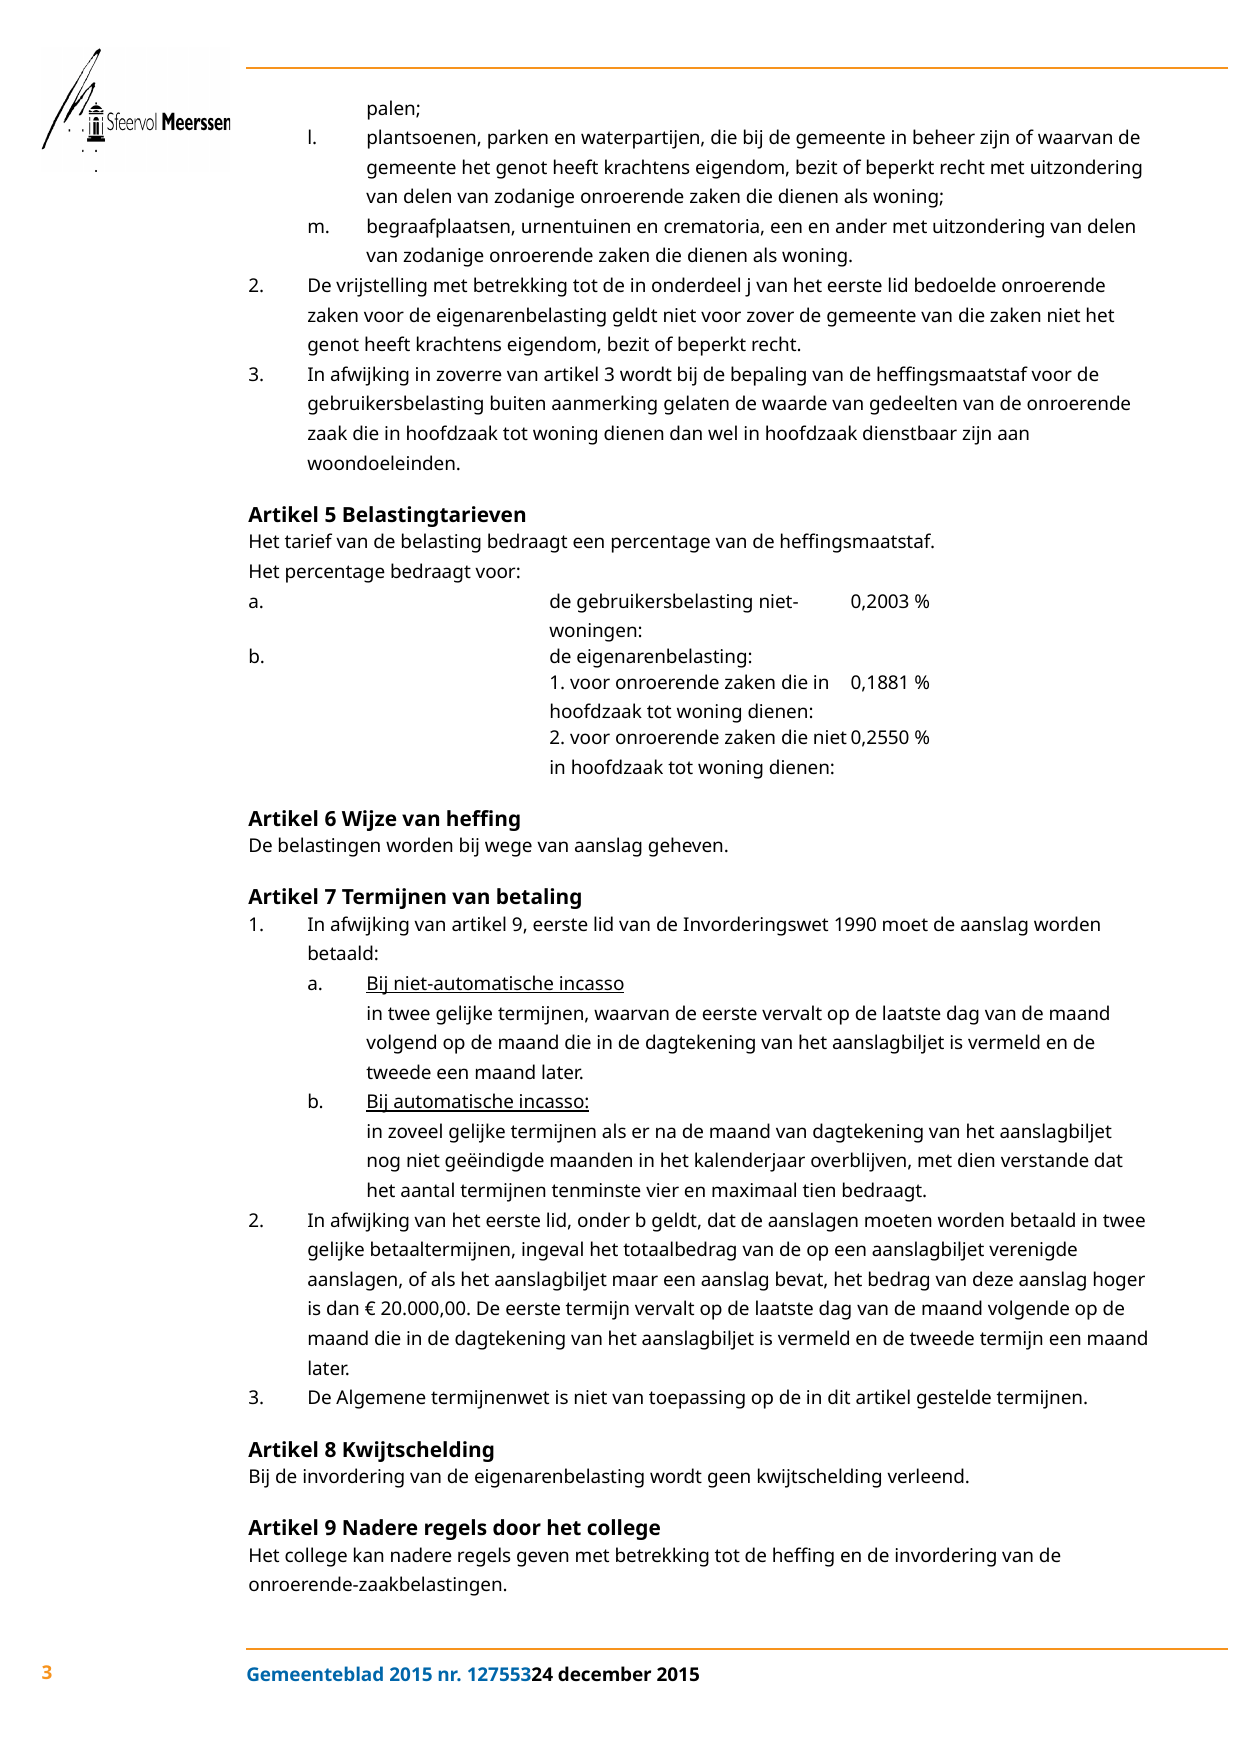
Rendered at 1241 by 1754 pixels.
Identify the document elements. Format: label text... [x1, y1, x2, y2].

text Het college kan nadere regels geven met betrekking tot de heffing en de invordering van de onroerende-zaakbelastingen. [248, 1542, 1152, 1597]
list De Algemene termijnenwet is niet van toepassing op de in dit artikel gestelde termijnen. [248, 1384, 1152, 1410]
table_header a. [248, 588, 549, 643]
list in twee gelijke termijnen, waarvan de eerste vervalt op de laatste dag van de maand volgend op de maand die in de dagtekening van het aanslagbiljet is vermeld en de tweede een maand later. [307, 1000, 1152, 1084]
list In afwijking van het eerste lid, onder b geldt, dat de aanslagen moeten worden betaald in twee gelijke betaaltermijnen, ingeval het totaalbedrag van de op een aanslagbiljet verenigde aanslagen, of als het aanslagbiljet maar een aanslag bevat, het bedrag van deze aanslag hoger is dan € 20.000,00. De eerste termijn vervalt op de laatste dag van de maand volgende op de maand die in de dagtekening van het aanslagbiljet is vermeld en de tweede termijn een maand later. [248, 1207, 1152, 1380]
table_header 0,2003 % [850, 588, 1152, 643]
list Bij automatische incasso: [307, 1088, 1152, 1114]
text Het tarief van de belasting bedraagt een percentage van de heffingsmaatstaf. [248, 529, 1152, 554]
picture [41, 47, 231, 172]
table_cell [248, 724, 549, 779]
list in zoveel gelijke termijnen als er na de maand van dagtekening van het aanslagbiljet nog niet geëindigde maanden in het kalenderjaar overblijven, met dien verstande dat het aantal termijnen tenminste vier en maximaal tien bedraagt. [307, 1118, 1152, 1203]
text Artikel 5 Belastingtarieven [248, 500, 1152, 529]
table_cell 1. voor onroerende zaken die in hoofdzaak tot woning dienen: [549, 669, 850, 724]
table_cell 0,2550 % [850, 724, 1152, 779]
list In afwijking in zoverre van artikel 3 wordt bij de bepaling van de heffingsmaatstaf voor de gebruikersbelasting buiten aanmerking gelaten de waarde van gedeelten van de onroerende zaak die in hoofdzaak tot woning dienen dan wel in hoofdzaak dienstbaar zijn aan woondoeleinden. [248, 361, 1152, 476]
text Artikel 8 Kwijtschelding [248, 1435, 1152, 1463]
list In afwijking van artikel 9, eerste lid van de Invorderingswet 1990 moet de aanslag worden betaald: [248, 911, 1152, 966]
text Het percentage bedraagt voor: [248, 558, 1152, 584]
table_cell de eigenarenbelasting: [549, 643, 850, 669]
table_cell [248, 669, 549, 724]
list palen; [307, 95, 1152, 121]
list Bij niet-automatische incasso [307, 970, 1152, 996]
list plantsoenen, parken en waterpartijen, die bij de gemeente in beheer zijn of waarvan de gemeente het genot heeft krachtens eigendom, bezit of beperkt recht met uitzondering van delen van zodanige onroerende zaken die dienen als woning; [307, 124, 1152, 209]
table_cell 2. voor onroerende zaken die niet in hoofdzaak tot woning dienen: [549, 724, 850, 779]
list De vrijstelling met betrekking tot de in onderdeel j van het eerste lid bedoelde onroerende zaken voor de eigenarenbelasting geldt niet voor zover de gemeente van die zaken niet het genot heeft krachtens eigendom, bezit of beperkt recht. [248, 272, 1152, 357]
list begraafplaatsen, urnentuinen en crematoria, een en ander met uitzondering van delen van zodanige onroerende zaken die dienen als woning. [307, 213, 1152, 268]
text Artikel 7 Termijnen van betaling [248, 882, 1152, 911]
text Artikel 9 Nadere regels door het college [248, 1513, 1152, 1542]
table_cell [850, 643, 1152, 669]
text Artikel 6 Wijze van heffing [248, 804, 1152, 832]
table_cell b. [248, 643, 549, 669]
table_cell 0,1881 % [850, 669, 1152, 724]
table_header de gebruikersbelasting niet-woningen: [549, 588, 850, 643]
text De belastingen worden bij wege van aanslag geheven. [248, 832, 1152, 858]
text Bij de invordering van de eigenarenbelasting wordt geen kwijtschelding verleend. [248, 1463, 1152, 1489]
